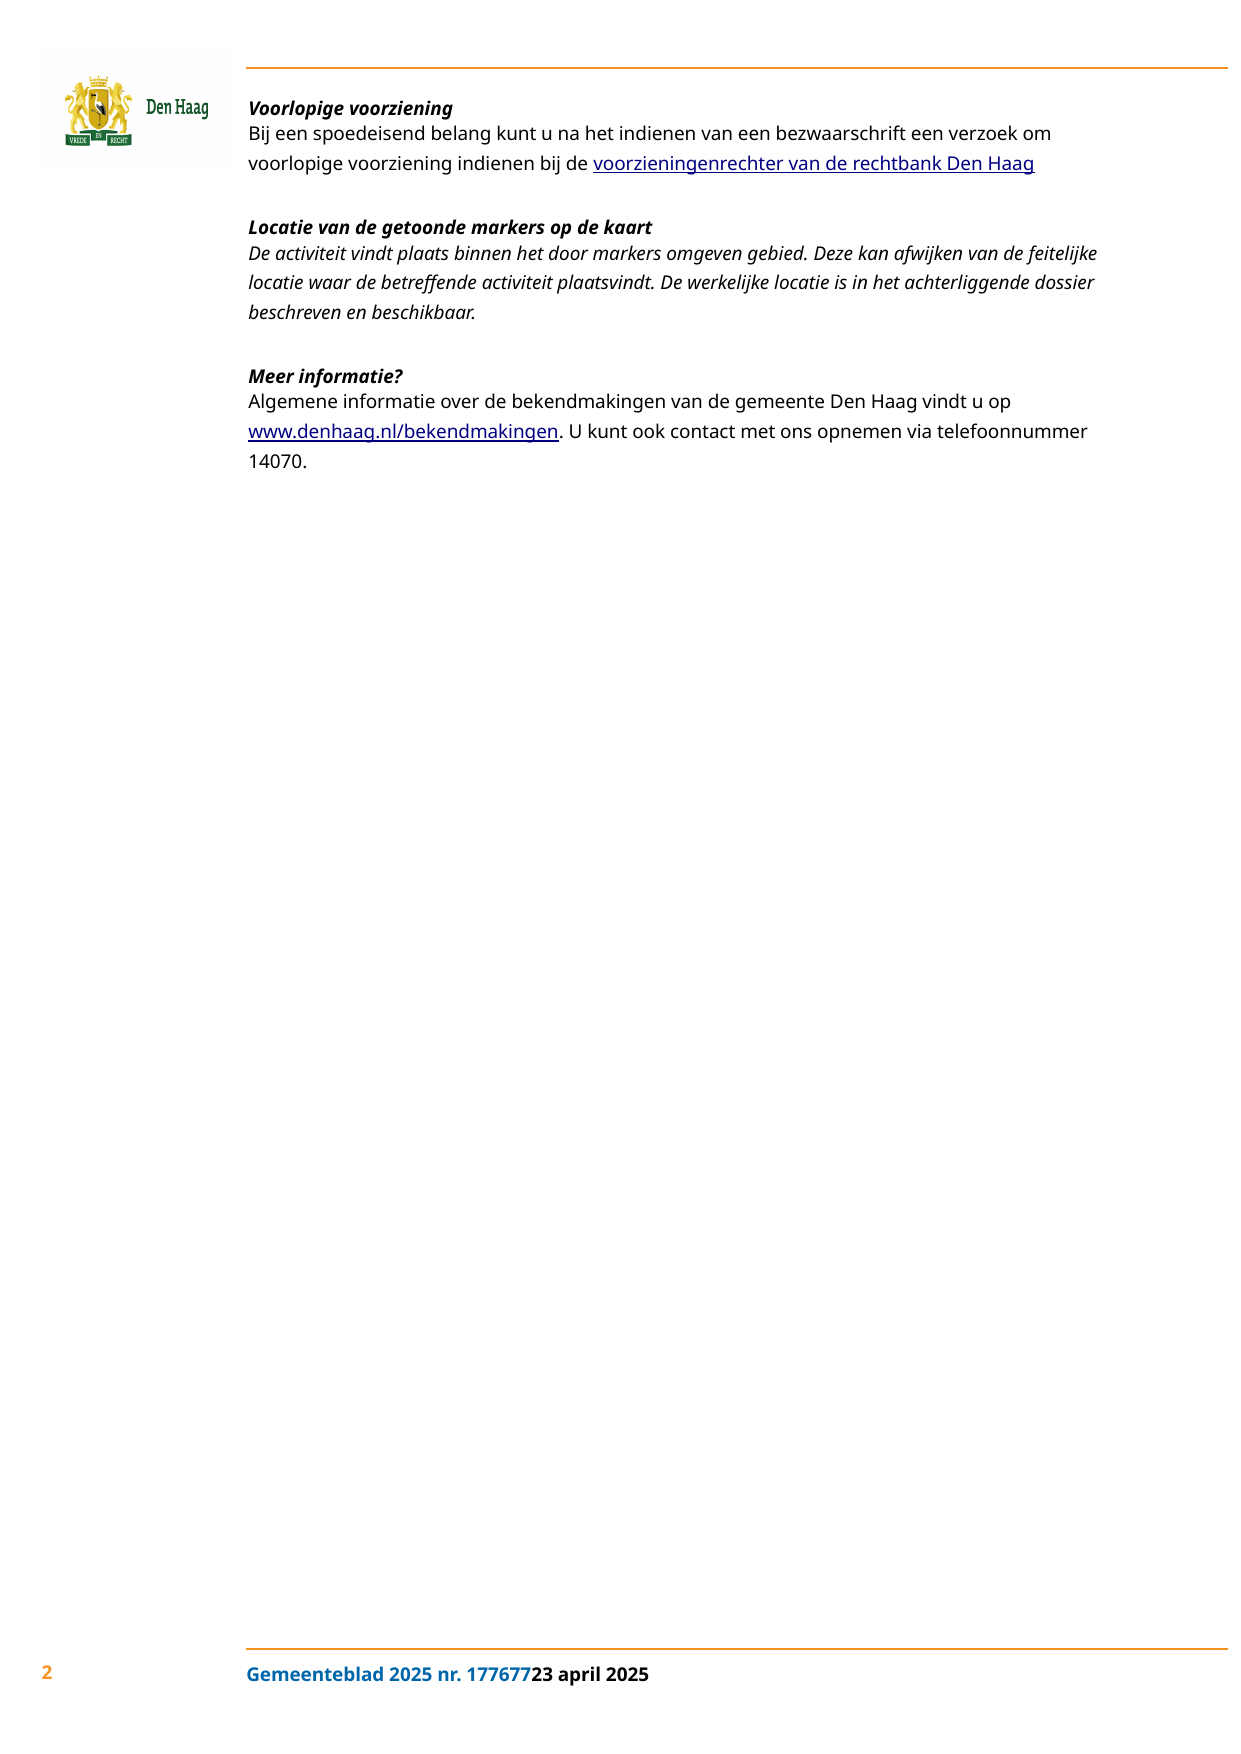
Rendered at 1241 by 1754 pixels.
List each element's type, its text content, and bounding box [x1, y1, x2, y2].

text Locatie van de getoonde markers op de kaart [248, 214, 1152, 240]
picture [41, 47, 231, 172]
text De activiteit vindt plaats binnen het door markers omgeven gebied. Deze kan afwijken van de feitelijke locatie waar de betreffende activiteit plaatsvindt. De werkelijke locatie is in het achterliggende dossier beschreven en beschikbaar. [248, 240, 1152, 325]
text Algemene informatie over de bekendmakingen van de gemeente Den Haag vindt u op www.denhaag.nl/bekendmakingen. U kunt ook contact met ons opnemen via telefoonnummer 14070. [248, 389, 1152, 473]
text Meer informatie? [248, 363, 1152, 389]
text Voorlopige voorziening [248, 95, 1152, 121]
text Bij een spoedeisend belang kunt u na het indienen van een bezwaarschrift een verzoek om voorlopige voorziening indienen bij de voorzieningenrechter van de rechtbank Den Haag [248, 121, 1152, 176]
